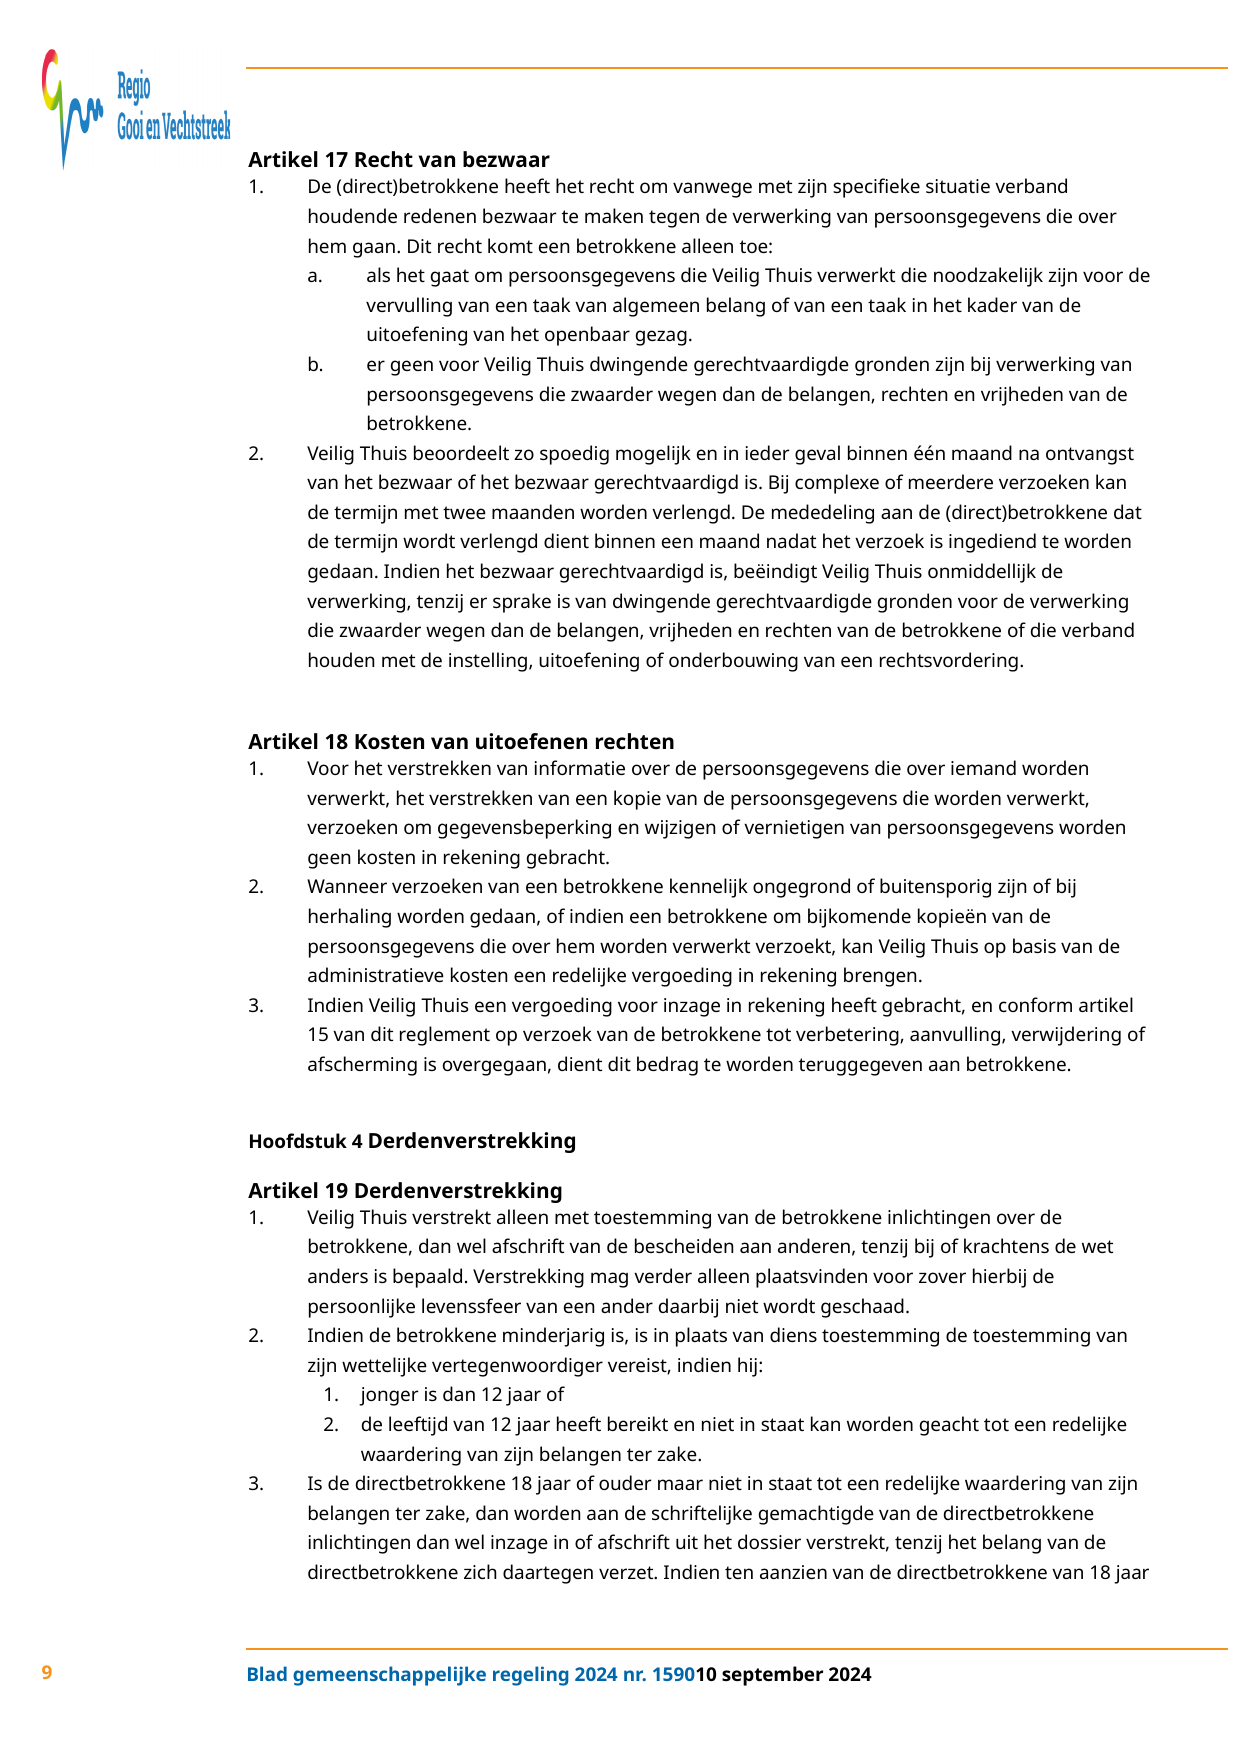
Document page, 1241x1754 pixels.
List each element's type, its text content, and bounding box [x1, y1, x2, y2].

list de leeftijd van 12 jaar heeft bereikt en niet in staat kan worden geacht tot een redelijke waardering van zijn belangen ter zake. [323, 1411, 1152, 1467]
list Indien de betrokkene minderjarig is, is in plaats van diens toestemming de toestemming van zijn wettelijke vertegenwoordiger vereist, indien hij: [248, 1322, 1152, 1378]
list Is de directbetrokkene 18 jaar of ouder maar niet in staat tot een redelijke waardering van zijn belangen ter zake, dan worden aan de schriftelijke gemachtigde van de directbetrokkene inlichtingen dan wel inzage in of afschrift uit het dossier verstrekt, tenzij het belang van de directbetrokkene zich daartegen verzet. Indien ten aanzien van de directbetrokkene van 18 jaar [248, 1470, 1152, 1585]
list Wanneer verzoeken van een betrokkene kennelijk ongegrond of buitensporig zijn of bij herhaling worden gedaan, of indien een betrokkene om bijkomende kopieën van de persoonsgegevens die over hem worden verwerkt verzoekt, kan Veilig Thuis op basis van de administratieve kosten een redelijke vergoeding in rekening brengen. [248, 874, 1152, 988]
text Artikel 17 Recht van bezwaar [248, 145, 1152, 174]
text Hoofdstuk 4 Derdenverstrekking [248, 1126, 1152, 1155]
list De (direct)betrokkene heeft het recht om vanwege met zijn specifieke situatie verband houdende redenen bezwaar te maken tegen de verwerking van persoonsgegevens die over hem gaan. Dit recht komt een betrokkene alleen toe: [248, 174, 1152, 258]
list Indien Veilig Thuis een vergoeding voor inzage in rekening heeft gebracht, en conform artikel 15 van dit reglement op verzoek van de betrokkene tot verbetering, aanvulling, verwijdering of afscherming is overgegaan, dient dit bedrag te worden teruggegeven aan betrokkene. [248, 992, 1152, 1077]
list Voor het verstrekken van informatie over de persoonsgegevens die over iemand worden verwerkt, het verstrekken van een kopie van de persoonsgegevens die worden verwerkt, verzoeken om gegevensbeperking en wijzigen of vernietigen van persoonsgegevens worden geen kosten in rekening gebracht. [248, 755, 1152, 870]
list Veilig Thuis verstrekt alleen met toestemming van de betrokkene inlichtingen over de betrokkene, dan wel afschrift van de bescheiden aan anderen, tenzij bij of krachtens de wet anders is bepaald. Verstrekking mag verder alleen plaatsvinden voor zover hierbij de persoonlijke levenssfeer van een ander daarbij niet wordt geschaad. [248, 1204, 1152, 1319]
list Veilig Thuis beoordeelt zo spoedig mogelijk en in ieder geval binnen één maand na ontvangst van het bezwaar of het bezwaar gerechtvaardigd is. Bij complexe of meerdere verzoeken kan de termijn met twee maanden worden verlengd. De mededeling aan de (direct)betrokkene dat de termijn wordt verlengd dient binnen een maand nadat het verzoek is ingediend te worden gedaan. Indien het bezwaar gerechtvaardigd is, beëindigt Veilig Thuis onmiddellijk de verwerking, tenzij er sprake is van dwingende gerechtvaardigde gronden voor de verwerking die zwaarder wegen dan de belangen, vrijheden en rechten van de betrokkene of die verband houden met de instelling, uitoefening of onderbouwing van een rechtsvordering. [248, 440, 1152, 673]
list er geen voor Veilig Thuis dwingende gerechtvaardigde gronden zijn bij verwerking van persoonsgegevens die zwaarder wegen dan de belangen, rechten en vrijheden van de betrokkene. [307, 351, 1152, 436]
text Artikel 19 Derdenverstrekking [248, 1176, 1152, 1204]
text Artikel 18 Kosten van uitoefenen rechten [248, 727, 1152, 755]
list als het gaat om persoonsgegevens die Veilig Thuis verwerkt die noodzakelijk zijn voor de vervulling van een taak van algemeen belang of van een taak in het kader van de uitoefening van het openbaar gezag. [307, 262, 1152, 347]
picture [41, 47, 231, 172]
list jonger is dan 12 jaar of [323, 1382, 1152, 1407]
